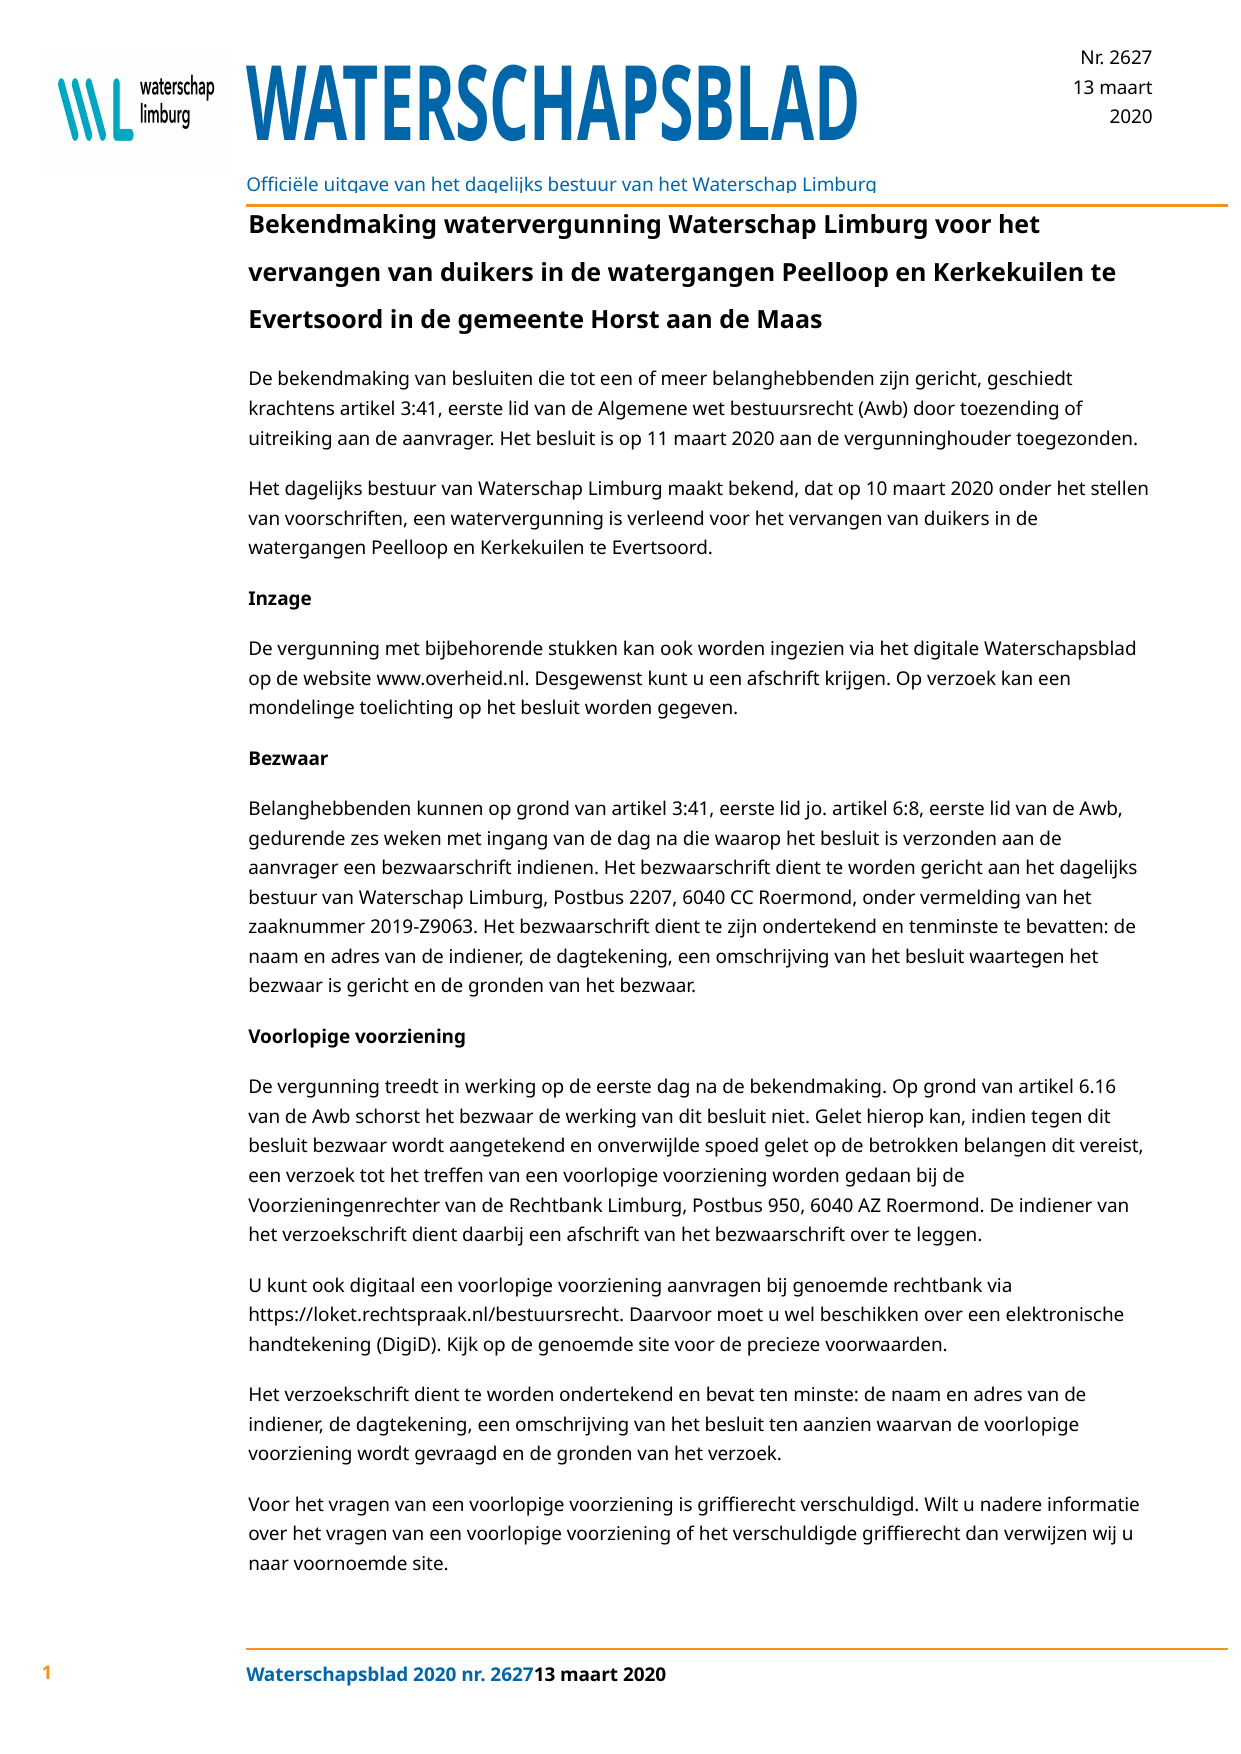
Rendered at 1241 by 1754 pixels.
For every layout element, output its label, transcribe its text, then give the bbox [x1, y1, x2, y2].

text Inzage [248, 585, 1152, 610]
picture [41, 47, 231, 172]
text Bekendmaking watervergunning Waterschap Limburg voor het vervangen van duikers in de watergangen Peelloop en Kerkekuilen te Evertsoord in de gemeente Horst aan de Maas [248, 207, 1152, 336]
text Voorlopige voorziening [248, 1023, 1152, 1049]
text De vergunning treedt in werking op de eerste dag na de bekendmaking. Op grond van artikel 6.16 van de Awb schorst het bezwaar de werking van dit besluit niet. Gelet hierop kan, indien tegen dit besluit bezwaar wordt aangetekend en onverwijlde spoed gelet op de betrokken belangen dit vereist, een verzoek tot het treffen van een voorlopige voorziening worden gedaan bij de Voorzieningenrechter van de Rechtbank Limburg, Postbus 950, 6040 AZ Roermond. De indiener van het verzoekschrift dient daarbij een afschrift van het bezwaarschrift over te leggen. [248, 1073, 1152, 1247]
text Het dagelijks bestuur van Waterschap Limburg maakt bekend, dat op 10 maart 2020 onder het stellen van voorschriften, een watervergunning is verleend voor het vervangen van duikers in de watergangen Peelloop en Kerkekuilen te Evertsoord. [248, 475, 1152, 560]
text Voor het vragen van een voorlopige voorziening is griffierecht verschuldigd. Wilt u nadere informatie over het vragen van een voorlopige voorziening of het verschuldigde griffierecht dan verwijzen wij u naar voornoemde site. [248, 1491, 1152, 1576]
text Het verzoekschrift dient te worden ondertekend en bevat ten minste: de naam en adres van de indiener, de dagtekening, een omschrijving van het besluit ten aanzien waarvan de voorlopige voorziening wordt gevraagd en de gronden van het verzoek. [248, 1381, 1152, 1466]
text De vergunning met bijbehorende stukken kan ook worden ingezien via het digitale Waterschapsblad op de website www.overheid.nl. Desgewenst kunt u een afschrift krijgen. Op verzoek kan een mondelinge toelichting op het besluit worden gegeven. [248, 635, 1152, 720]
text De bekendmaking van besluiten die tot een of meer belanghebbenden zijn gericht, geschiedt krachtens artikel 3:41, eerste lid van de Algemene wet bestuursrecht (Awb) door toezending of uitreiking aan de aanvrager. Het besluit is op 11 maart 2020 aan de vergunninghouder toegezonden. [248, 366, 1152, 450]
text U kunt ook digitaal een voorlopige voorziening aanvragen bij genoemde rechtbank via https://loket.rechtspraak.nl/bestuursrecht. Daarvoor moet u wel beschikken over een elektronische handtekening (DigiD). Kijk op de genoemde site voor de precieze voorwaarden. [248, 1272, 1152, 1357]
text Bezwaar [248, 745, 1152, 770]
text Belanghebbenden kunnen op grond van artikel 3:41, eerste lid jo. artikel 6:8, eerste lid van de Awb, gedurende zes weken met ingang van de dag na die waarop het besluit is verzonden aan de aanvrager een bezwaarschrift indienen. Het bezwaarschrift dient te worden gericht aan het dagelijks bestuur van Waterschap Limburg, Postbus 2207, 6040 CC Roermond, onder vermelding van het zaaknummer 2019-Z9063. Het bezwaarschrift dient te zijn ondertekend en tenminste te bevatten: de naam en adres van de indiener, de dagtekening, een omschrijving van het besluit waartegen het bezwaar is gericht en de gronden van het bezwaar. [248, 795, 1152, 998]
